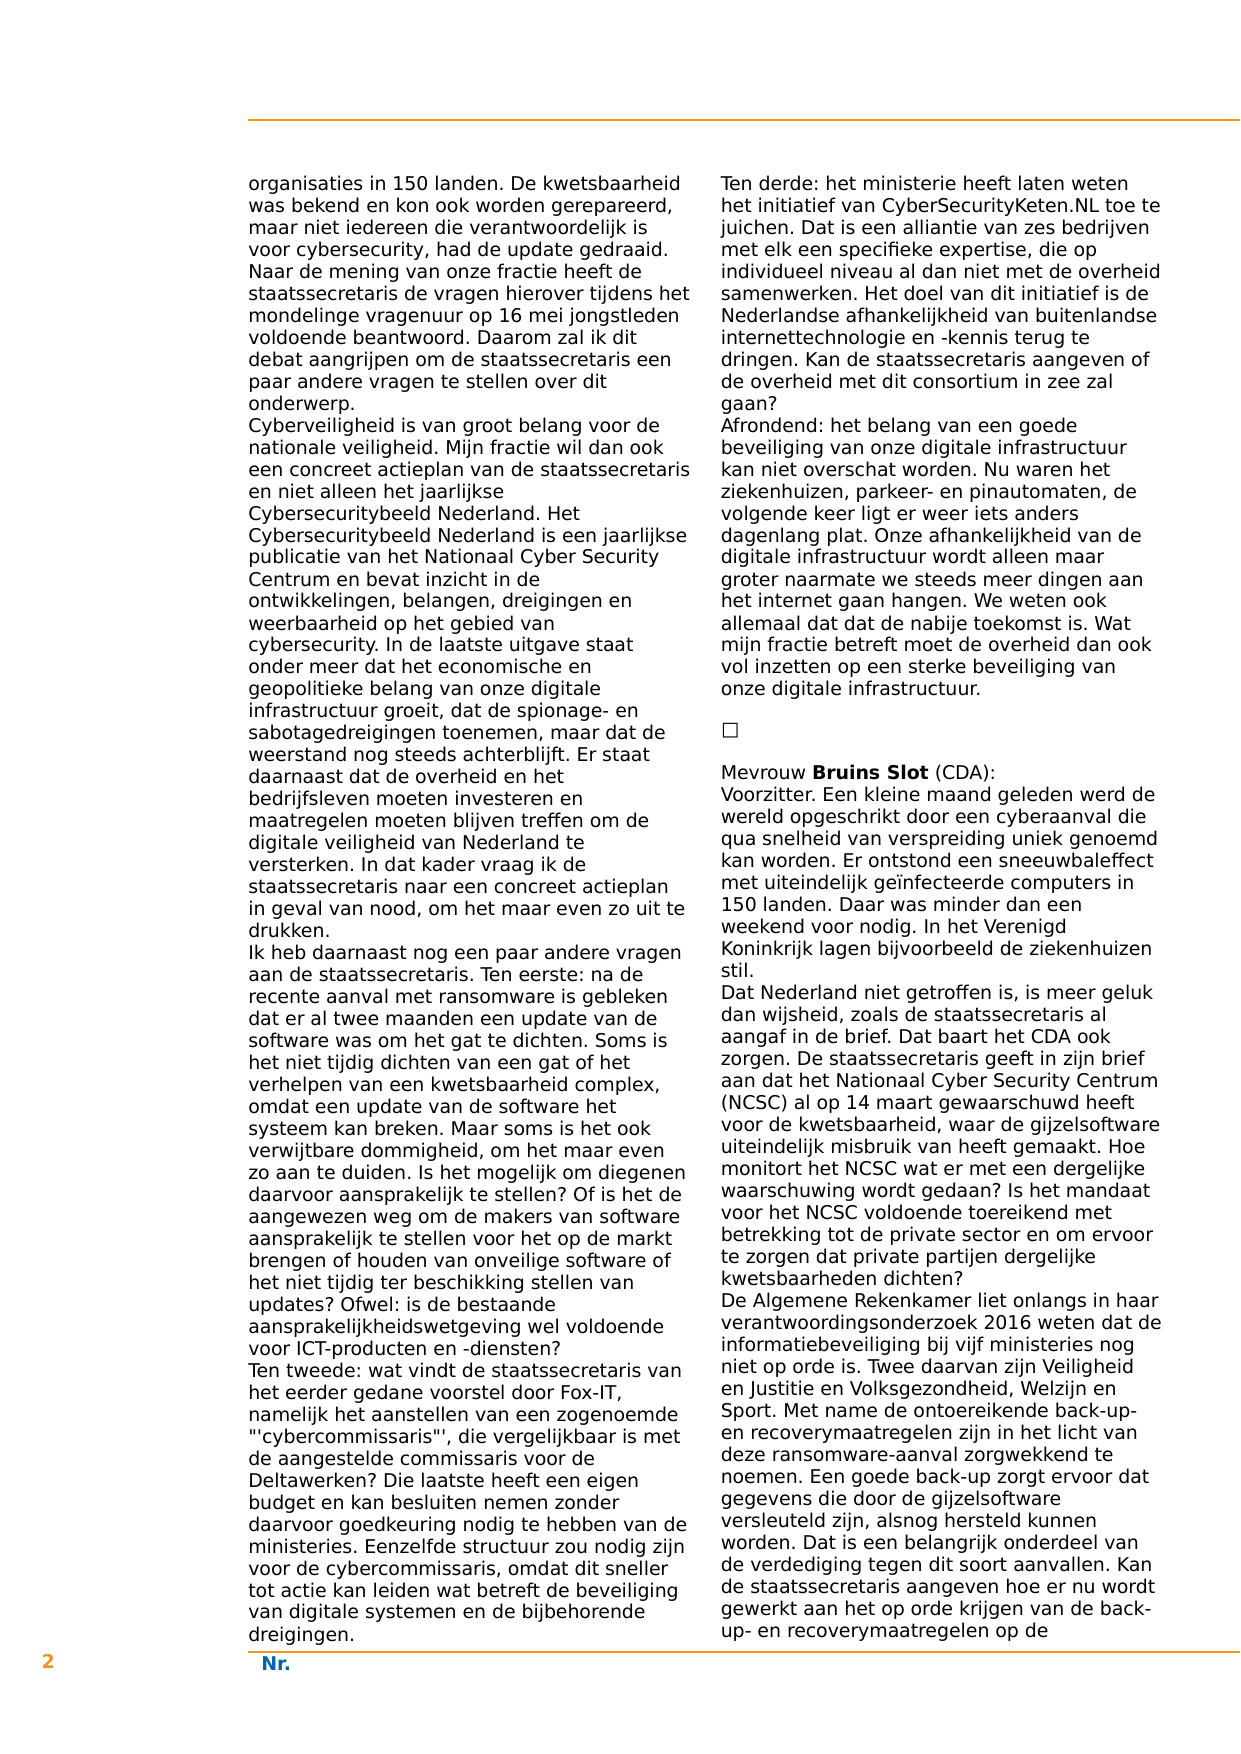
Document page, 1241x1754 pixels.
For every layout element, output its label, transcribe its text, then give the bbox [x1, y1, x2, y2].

text Voorzitter. Een kleine maand geleden werd de wereld opgeschrikt door een cyberaanval die qua snelheid van verspreiding uniek genoemd kan worden. Er ontstond een sneeuwbaleffect met uiteindelijk geïnfecteerde computers in 150 landen. Daar was minder dan een weekend voor nodig. In het Verenigd Koninkrijk lagen bijvoorbeeld de ziekenhuizen stil. [721, 784, 1163, 982]
text Afrondend: het belang van een goede beveiliging van onze digitale infrastructuur kan niet overschat worden. Nu waren het ziekenhuizen, parkeer- en pinautomaten, de volgende keer ligt er weer iets anders dagenlang plat. Onze afhankelijkheid van de digitale infrastructuur wordt alleen maar groter naarmate we steeds meer dingen aan het internet gaan hangen. We weten ook allemaal dat dat de nabije toekomst is. Wat mijn fractie betreft moet de overheid dan ook vol inzetten op een sterke beveiliging van onze digitale infrastructuur. [721, 414, 1163, 700]
text Dat Nederland niet getroffen is, is meer geluk dan wijsheid, zoals de staatssecretaris al aangaf in de brief. Dat baart het CDA ook zorgen. De staatssecretaris geeft in zijn brief aan dat het Nationaal Cyber Security Centrum (NCSC) al op 14 maart gewaarschuwd heeft voor de kwetsbaarheid, waar de gijzelsoftware uiteindelijk misbruik van heeft gemaakt. Hoe monitort het NCSC wat er met een dergelijke waarschuwing wordt gedaan? Is het mandaat voor het NCSC voldoende toereikend met betrekking tot de private sector en om ervoor te zorgen dat private partijen dergelijke kwetsbaarheden dichten? [721, 982, 1163, 1290]
text ⬜ [721, 720, 1163, 742]
text Mevrouw Bruins Slot (CDA): [721, 762, 1163, 784]
text Cyberveiligheid is van groot belang voor de nationale veiligheid. Mijn fractie wil dan ook een concreet actieplan van de staatssecretaris en niet alleen het jaarlijkse Cybersecuritybeeld Nederland. Het Cybersecuritybeeld Nederland is een jaarlijkse publicatie van het Nationaal Cyber Security Centrum en bevat inzicht in de ontwikkelingen, belangen, dreigingen en weerbaarheid op het gebied van cybersecurity. In de laatste uitgave staat onder meer dat het economische en geopolitieke belang van onze digitale infrastructuur groeit, dat de spionage- en sabotagedreigingen toenemen, maar dat de weerstand nog steeds achterblijft. Er staat daarnaast dat de overheid en het bedrijfsleven moeten investeren en maatregelen moeten blijven treffen om de digitale veiligheid van Nederland te versterken. In dat kader vraag ik de staatssecretaris naar een concreet actieplan in geval van nood, om het maar even zo uit te drukken. [248, 414, 691, 942]
text organisaties in 150 landen. De kwetsbaarheid was bekend en kon ook worden gerepareerd, maar niet iedereen die verantwoordelijk is voor cybersecurity, had de update gedraaid. Naar de mening van onze fractie heeft de staatssecretaris de vragen hierover tijdens het mondelinge vragenuur op 16 mei jongstleden voldoende beantwoord. Daarom zal ik dit debat aangrijpen om de staatssecretaris een paar andere vragen te stellen over dit onderwerp. [248, 173, 691, 414]
text Ten derde: het ministerie heeft laten weten het initiatief van CyberSecurityKeten.NL toe te juichen. Dat is een alliantie van zes bedrijven met elk een specifieke expertise, die op individueel niveau al dan niet met de overheid samenwerken. Het doel van dit initiatief is de Nederlandse afhankelijkheid van buitenlandse internettechnologie en -kennis terug te dringen. Kan de staatssecretaris aangeven of de overheid met dit consortium in zee zal gaan? [721, 173, 1163, 414]
text Ten tweede: wat vindt de staatssecretaris van het eerder gedane voorstel door Fox-IT, namelijk het aanstellen van een zogenoemde "'cybercommissaris"', die vergelijkbaar is met de aangestelde commissaris voor de Deltawerken? Die laatste heeft een eigen budget en kan besluiten nemen zonder daarvoor goedkeuring nodig te hebben van de ministeries. Eenzelfde structuur zou nodig zijn voor de cybercommissaris, omdat dit sneller tot actie kan leiden wat betreft de beveiliging van digitale systemen en de bijbehorende dreigingen. [248, 1360, 691, 1645]
text Ik heb daarnaast nog een paar andere vragen aan de staatssecretaris. Ten eerste: na de recente aanval met ransomware is gebleken dat er al twee maanden een update van de software was om het gat te dichten. Soms is het niet tijdig dichten van een gat of het verhelpen van een kwetsbaarheid complex, omdat een update van de software het systeem kan breken. Maar soms is het ook verwijtbare dommigheid, om het maar even zo aan te duiden. Is het mogelijk om diegenen daarvoor aansprakelijk te stellen? Of is het de aangewezen weg om de makers van software aansprakelijk te stellen voor het op de markt brengen of houden van onveilige software of het niet tijdig ter beschikking stellen van updates? Ofwel: is de bestaande aansprakelijkheidswetgeving wel voldoende voor ICT-producten en -diensten? [248, 942, 691, 1360]
text De Algemene Rekenkamer liet onlangs in haar verantwoordingsonderzoek 2016 weten dat de informatiebeveiliging bij vijf ministeries nog niet op orde is. Twee daarvan zijn Veiligheid en Justitie en Volksgezondheid, Welzijn en Sport. Met name de ontoereikende back-up- en recoverymaatregelen zijn in het licht van deze ransomware-aanval zorgwekkend te noemen. Een goede back-up zorgt ervoor dat gegevens die door de gijzelsoftware versleuteld zijn, alsnog hersteld kunnen worden. Dat is een belangrijk onderdeel van de verdediging tegen dit soort aanvallen. Kan de staatssecretaris aangeven hoe er nu wordt gewerkt aan het op orde krijgen van de back-up- en recoverymaatregelen op de [721, 1290, 1163, 1641]
